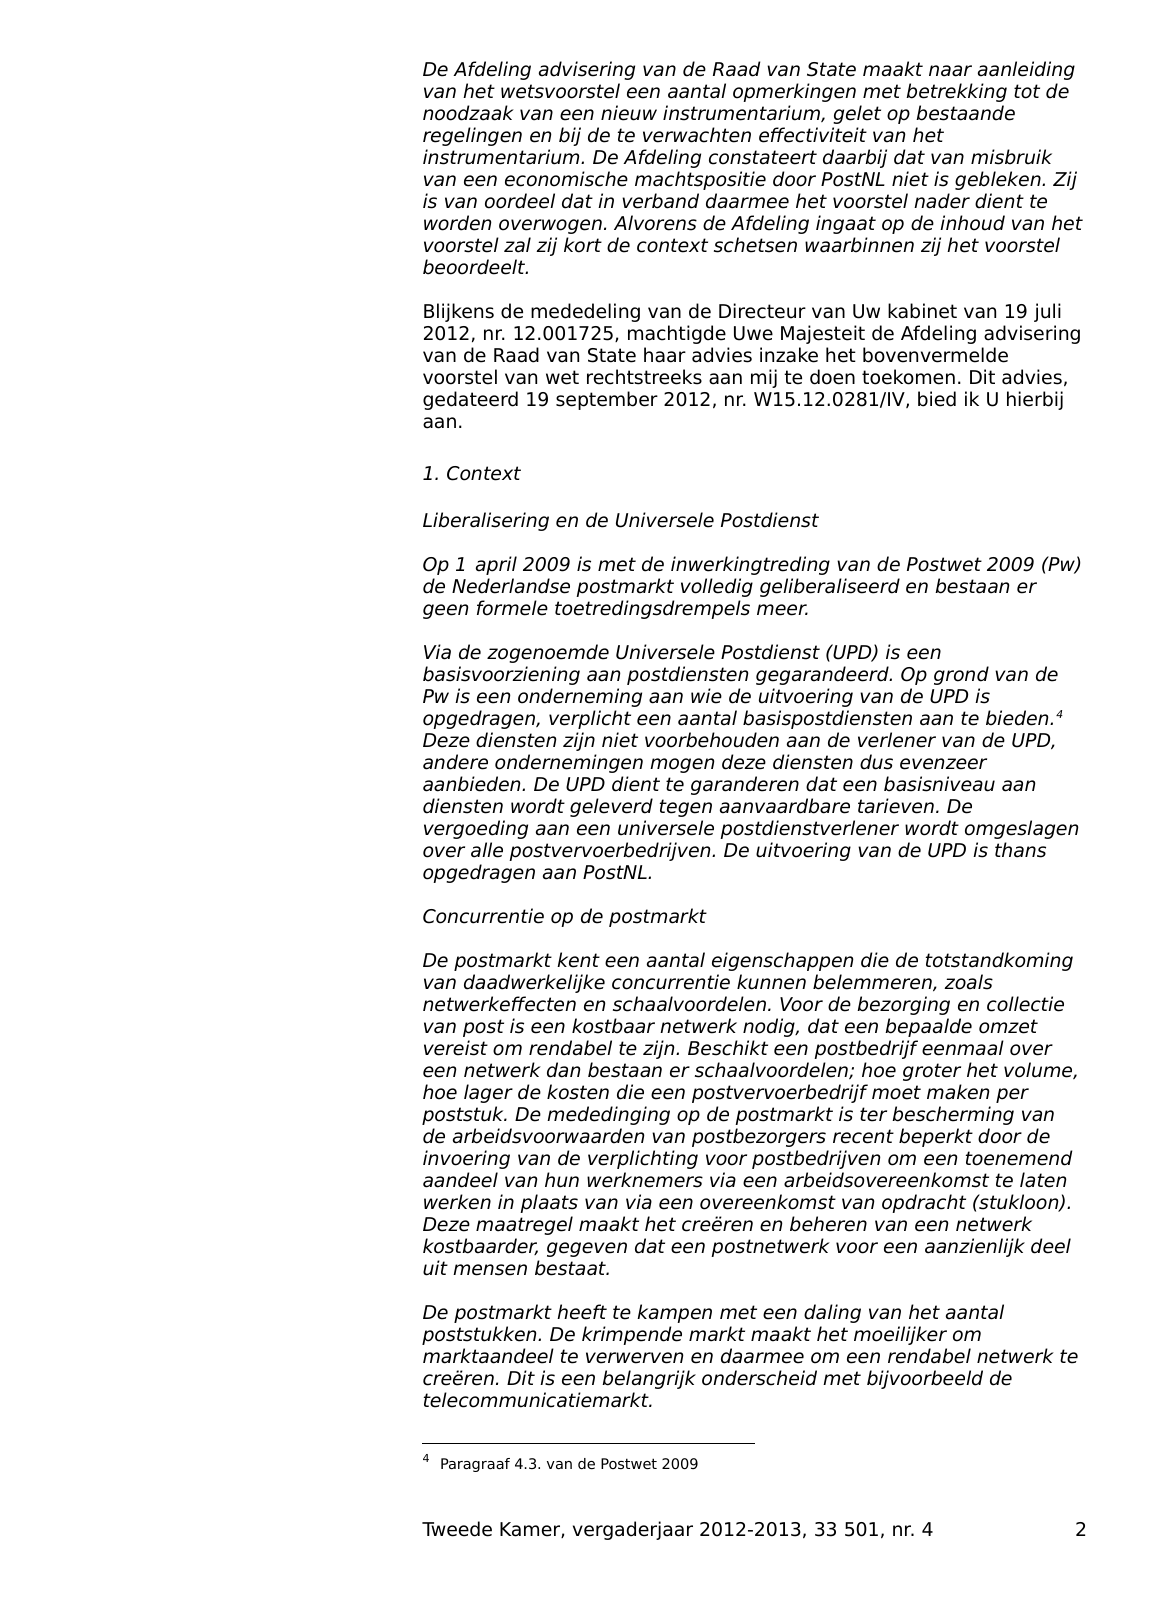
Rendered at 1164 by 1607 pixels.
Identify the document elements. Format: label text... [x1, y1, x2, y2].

text De Afdeling advisering van de Raad van State maakt naar aanleiding van het wetsvoorstel een aantal opmerkingen met betrekking tot de noodzaak van een nieuw instrumentarium, gelet op bestaande regelingen en bij de te verwachten effectiviteit van het instrumentarium. De Afdeling constateert daarbij dat van misbruik van een economische machtspositie door PostNL niet is gebleken. Zij is van oordeel dat in verband daarmee het voorstel nader dient te worden overwogen. Alvorens de Afdeling ingaat op de inhoud van het voorstel zal zij kort de context schetsen waarbinnen zij het voorstel beoordeelt. [422, 59, 1087, 279]
text Via de zogenoemde Universele Postdienst (UPD) is een basisvoorziening aan postdiensten gegarandeerd. Op grond van de Pw is een onderneming aan wie de uitvoering van de UPD is opgedragen, verplicht een aantal basispostdiensten aan te bieden. Deze diensten zijn niet voorbehouden aan de verlener van de UPD, andere ondernemingen mogen deze diensten dus evenzeer aanbieden. De UPD dient te garanderen dat een basisniveau aan diensten wordt geleverd tegen aanvaardbare tarieven. De vergoeding aan een universele postdienstverlener wordt omgeslagen over alle postvervoerbedrijven. De uitvoering van de UPD is thans opgedragen aan PostNL. [422, 642, 1087, 884]
text Blijkens de mededeling van de Directeur van Uw kabinet van 19 juli 2012, nr. 12.001725, machtigde Uwe Majesteit de Afdeling advisering van de Raad van State haar advies inzake het bovenvermelde voorstel van wet rechtstreeks aan mij te doen toekomen. Dit advies, gedateerd 19 september 2012, nr. W15.12.0281/IV, bied ik U hierbij aan. [422, 301, 1087, 433]
subtitle 1. Context [422, 463, 1087, 485]
text Op 1 april 2009 is met de inwerkingtreding van de Postwet 2009 (Pw) de Nederlandse postmarkt volledig geliberaliseerd en bestaan er geen formele toetredingsdrempels meer. [422, 554, 1087, 620]
subtitle Concurrentie op de postmarkt [422, 906, 1087, 928]
subtitle Liberalisering en de Universele Postdienst [422, 510, 1087, 532]
text Paragraaf 4.3. van de Postwet 2009 [422, 1452, 1087, 1474]
text De postmarkt kent een aantal eigenschappen die de totstandkoming van daadwerkelijke concurrentie kunnen belemmeren, zoals netwerkeffecten en schaalvoordelen. Voor de bezorging en collectie van post is een kostbaar netwerk nodig, dat een bepaalde omzet vereist om rendabel te zijn. Beschikt een postbedrijf eenmaal over een netwerk dan bestaan er schaalvoordelen; hoe groter het volume, hoe lager de kosten die een postvervoerbedrijf moet maken per poststuk. De mededinging op de postmarkt is ter bescherming van de arbeidsvoorwaarden van postbezorgers recent beperkt door de invoering van de verplichting voor postbedrijven om een toenemend aandeel van hun werknemers via een arbeidsovereenkomst te laten werken in plaats van via een overeenkomst van opdracht (stukloon). Deze maatregel maakt het creëren en beheren van een netwerk kostbaarder, gegeven dat een postnetwerk voor een aanzienlijk deel uit mensen bestaat. [422, 950, 1087, 1280]
text De postmarkt heeft te kampen met een daling van het aantal poststukken. De krimpende markt maakt het moeilijker om marktaandeel te verwerven en daarmee om een rendabel netwerk te creëren. Dit is een belangrijk onderscheid met bijvoorbeeld de telecommunicatiemarkt. [422, 1302, 1087, 1412]
